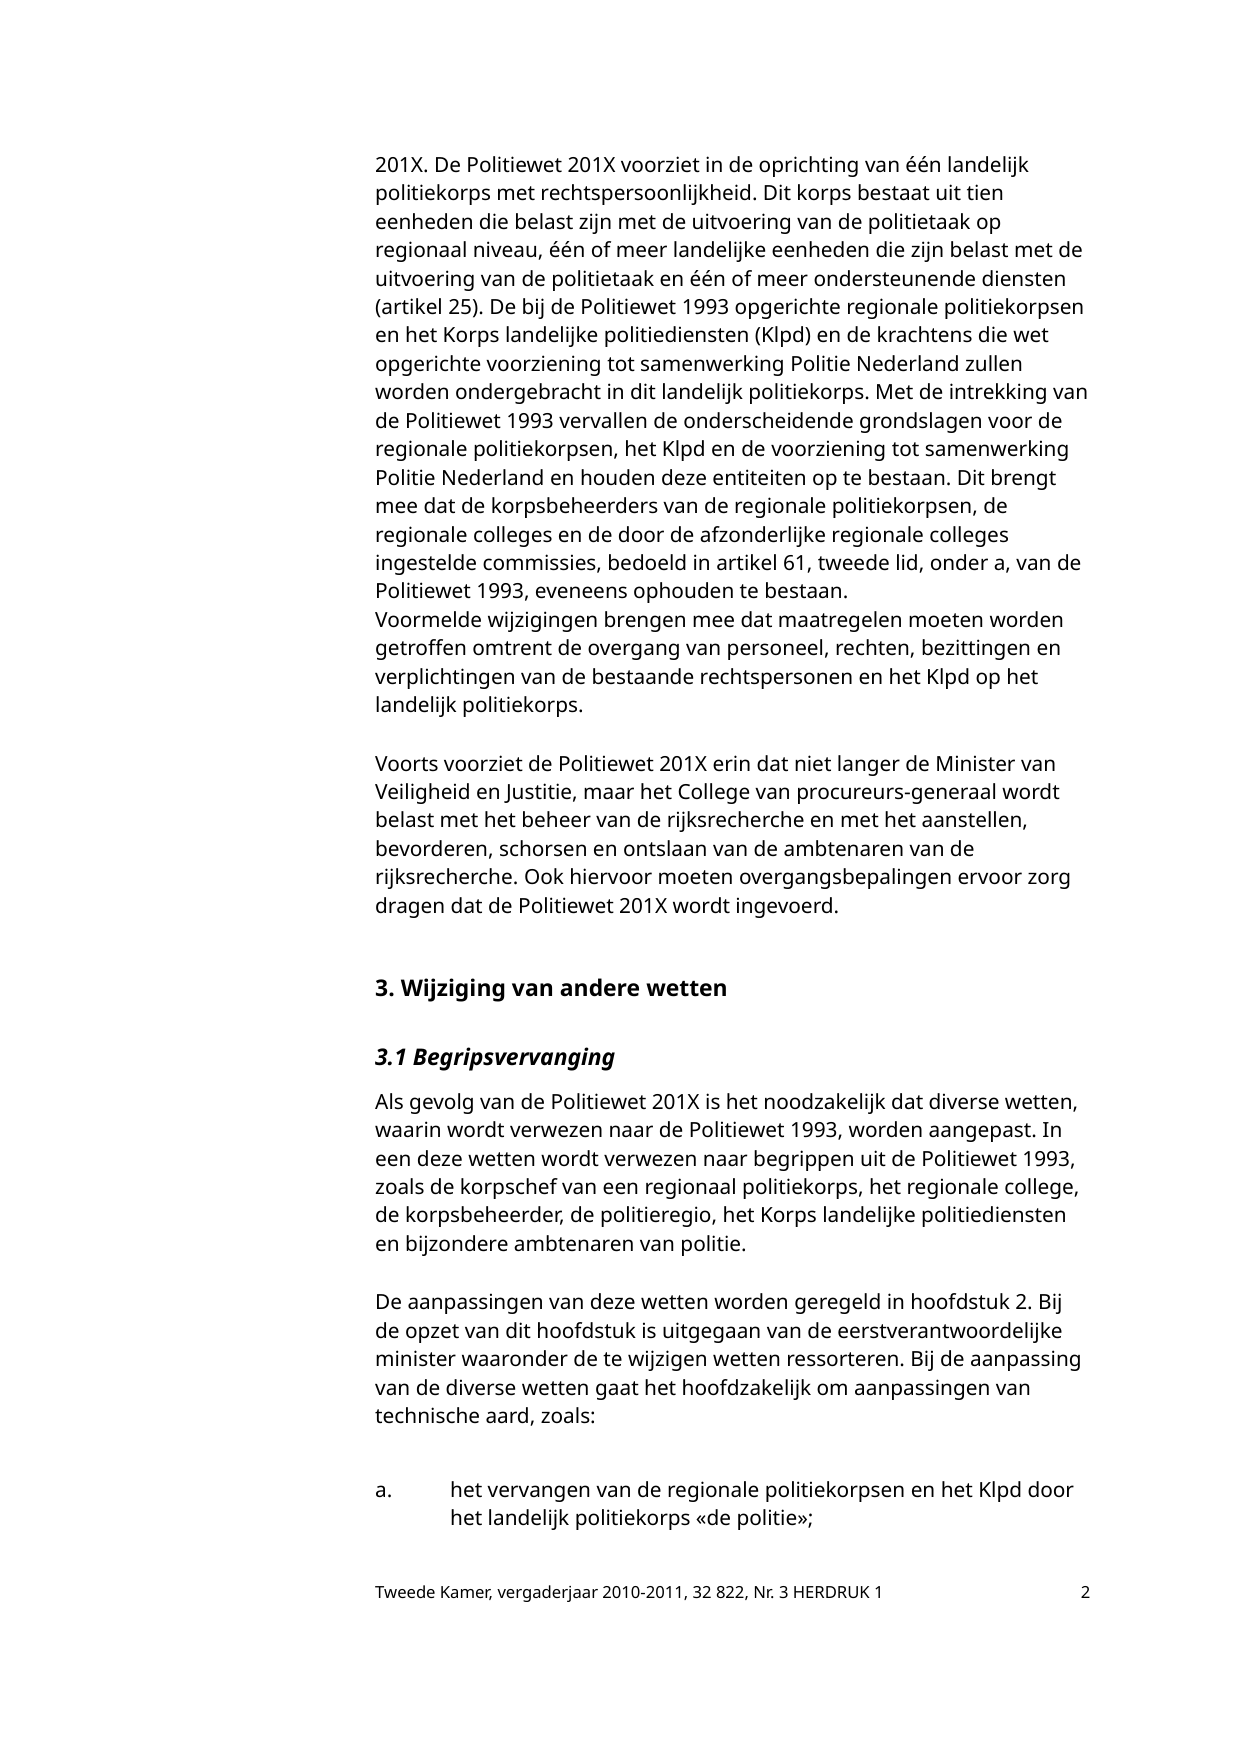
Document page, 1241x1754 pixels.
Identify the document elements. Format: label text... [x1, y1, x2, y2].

text Als gevolg van de Politiewet 201X is het noodzakelijk dat diverse wetten, waarin wordt verwezen naar de Politiewet 1993, worden aangepast. In een deze wetten wordt verwezen naar begrippen uit de Politiewet 1993, zoals de korpschef van een regionaal politiekorps, het regionale college, de korpsbeheerder, de politieregio, het Korps landelijke politiediensten en bijzondere ambtenaren van politie. [375, 1087, 1090, 1257]
subtitle 3. Wijziging van andere wetten [375, 972, 1090, 1003]
text De aanpassingen van deze wetten worden geregeld in hoofdstuk 2. Bij de opzet van dit hoofdstuk is uitgegaan van de eerstverantwoordelijke minister waaronder de te wijzigen wetten ressorteren. Bij de aanpassing van de diverse wetten gaat het hoofdzakelijk om aanpassingen van technische aard, zoals: [375, 1287, 1090, 1430]
text Voorts voorziet de Politiewet 201X erin dat niet langer de Minister van Veiligheid en Justitie, maar het College van procureurs-generaal wordt belast met het beheer van de rijksrecherche en met het aanstellen, bevorderen, schorsen en ontslaan van de ambtenaren van de rijksrecherche. Ook hiervoor moeten overgangsbepalingen ervoor zorg dragen dat de Politiewet 201X wordt ingevoerd. [375, 749, 1090, 919]
text Voormelde wijzigingen brengen mee dat maatregelen moeten worden getroffen omtrent de overgang van personeel, rechten, bezittingen en verplichtingen van de bestaande rechtspersonen en het Klpd op het landelijk politiekorps. [375, 605, 1090, 719]
text 201X. De Politiewet 201X voorziet in de oprichting van één landelijk politiekorps met rechtspersoonlijkheid. Dit korps bestaat uit tien eenheden die belast zijn met de uitvoering van de politietaak op regionaal niveau, één of meer landelijke eenheden die zijn belast met de uitvoering van de politietaak en één of meer ondersteunende diensten (artikel 25). De bij de Politiewet 1993 opgerichte regionale politiekorpsen en het Korps landelijke politiediensten (Klpd) en de krachtens die wet opgerichte voorziening tot samenwerking Politie Nederland zullen worden ondergebracht in dit landelijk politiekorps. Met de intrekking van de Politiewet 1993 vervallen de onderscheidende grondslagen voor de regionale politiekorpsen, het Klpd en de voorziening tot samenwerking Politie Nederland en houden deze entiteiten op te bestaan. Dit brengt mee dat de korpsbeheerders van de regionale politiekorpsen, de regionale colleges en de door de afzonderlijke regionale colleges ingestelde commissies, bedoeld in artikel 61, tweede lid, onder a, van de Politiewet 1993, eveneens ophouden te bestaan. [375, 150, 1090, 605]
subtitle 3.1 Begripsvervanging [375, 1041, 1090, 1072]
list het vervangen van de regionale politiekorpsen en het Klpd door het landelijk politiekorps «de politie»; [375, 1475, 1090, 1532]
